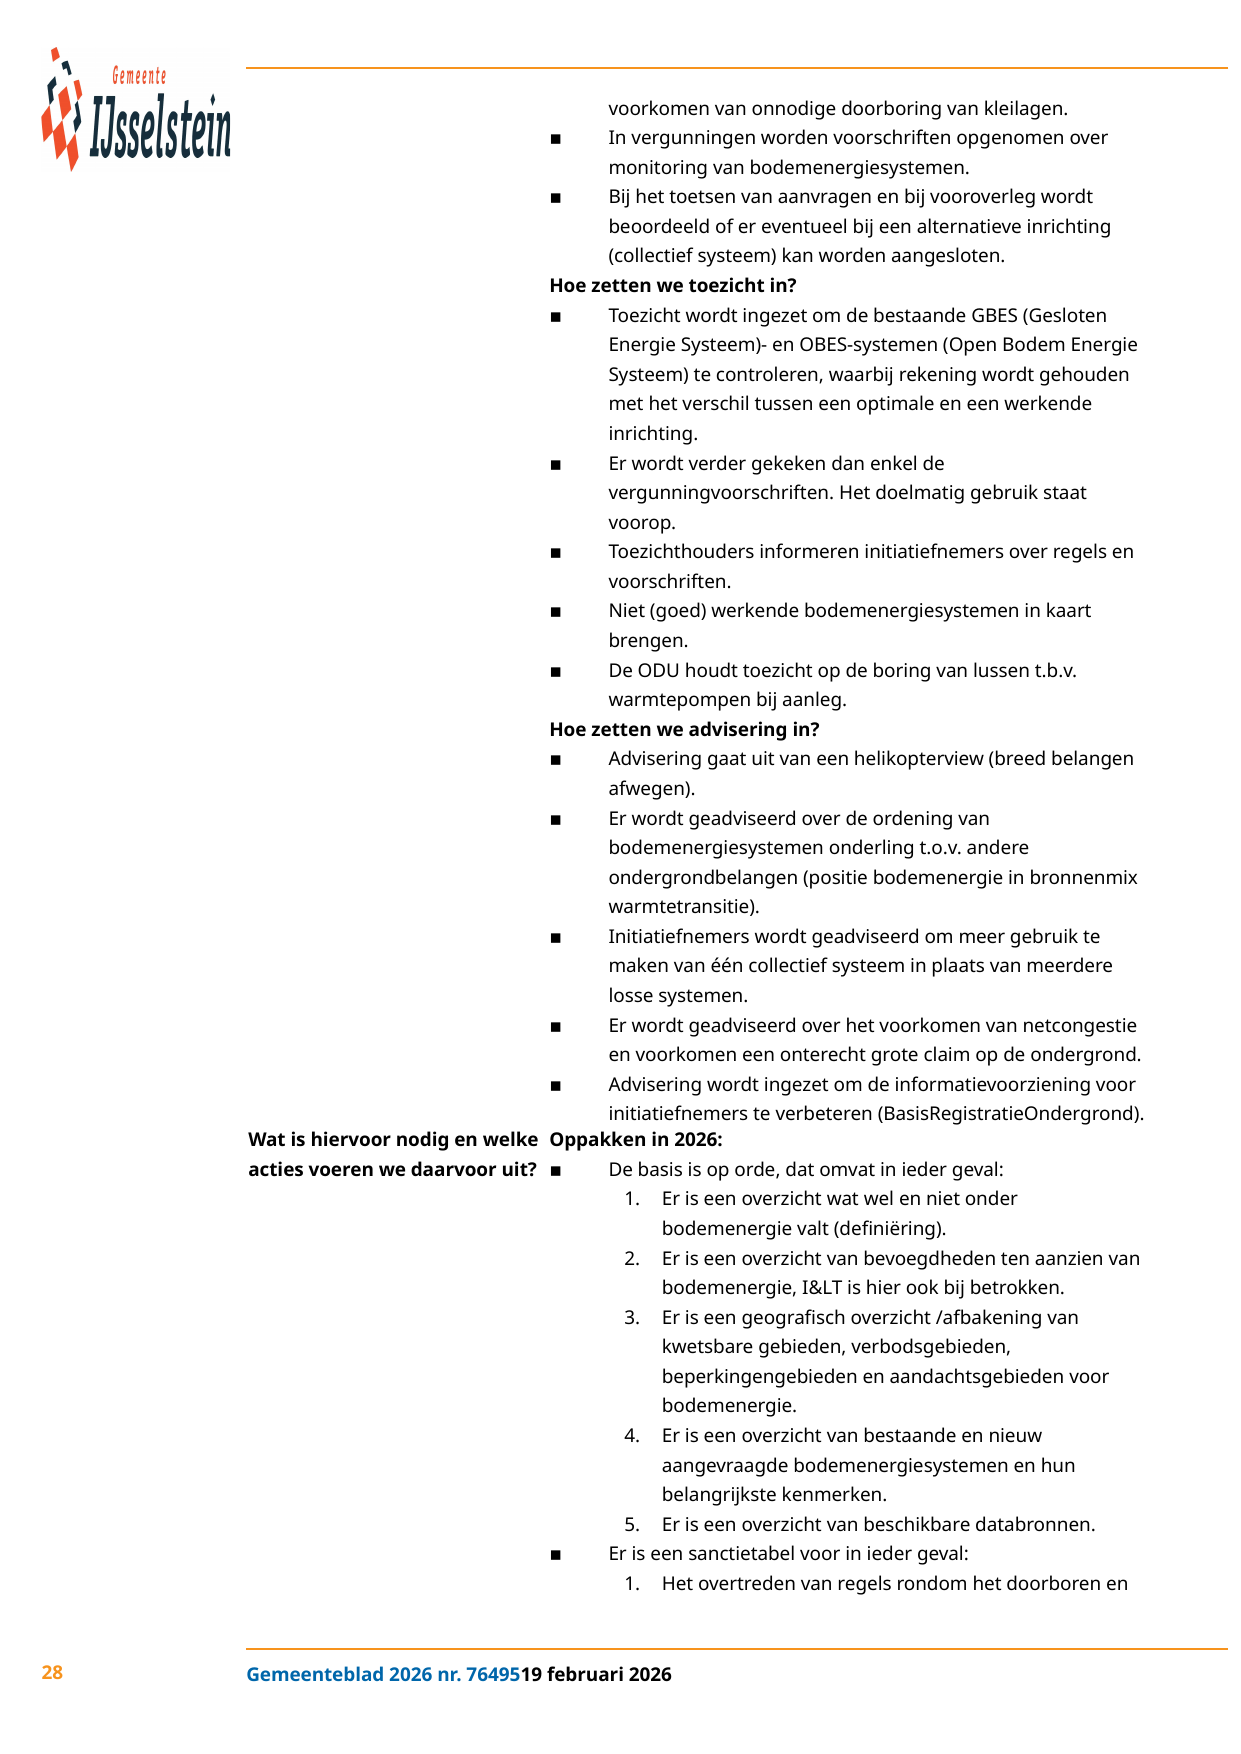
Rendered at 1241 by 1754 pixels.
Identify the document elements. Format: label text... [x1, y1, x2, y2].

table_cell Wat is hiervoor nodig en welke acties voeren we daarvoor uit? [248, 1126, 549, 1596]
table_cell voorkomen van onnodige doorboring van kleilagen. In vergunningen worden voorschriften opgenomen over monitoring van bodemenergiesystemen. Bij het toetsen van aanvragen en bij vooroverleg wordt beoordeeld of er eventueel bij een alternatieve inrichting (collectief systeem) kan worden aangesloten. Hoe zetten we toezicht in? Toezicht wordt ingezet om de bestaande GBES (Gesloten Energie Systeem)- en OBES-systemen (Open Bodem Energie Systeem) te controleren, waarbij rekening wordt gehouden met het verschil tussen een optimale en een werkende inrichting. Er wordt verder gekeken dan enkel de vergunningvoorschriften. Het doelmatig gebruik staat voorop. Toezichthouders informeren initiatiefnemers over regels en voorschriften. Niet (goed) werkende bodemenergiesystemen in kaart brengen. De ODU houdt toezicht op de boring van lussen t.b.v. warmtepompen bij aanleg. Hoe zetten we advisering in? Advisering gaat uit van een helikopterview (breed belangen afwegen). Er wordt geadviseerd over de ordening van bodemenergiesystemen onderling t.o.v. andere ondergrondbelangen (positie bodemenergie in bronnenmix warmtetransitie). Initiatiefnemers wordt geadviseerd om meer gebruik te maken van één collectief systeem in plaats van meerdere losse systemen. Er wordt geadviseerd over het voorkomen van netcongestie en voorkomen een onterecht grote claim op de ondergrond. Advisering wordt ingezet om de informatievoorziening voor initiatiefnemers te verbeteren (BasisRegistratieOndergrond). [549, 95, 1152, 1126]
picture [41, 47, 231, 172]
table_cell [248, 95, 549, 1126]
table_cell Oppakken in 2026: De basis is op orde, dat omvat in ieder geval: Er is een overzicht wat wel en niet onder bodemenergie valt (definiëring). Er is een overzicht van bevoegdheden ten aanzien van bodemenergie, I&LT is hier ook bij betrokken. Er is een geografisch overzicht /afbakening van kwetsbare gebieden, verbodsgebieden, beperkingengebieden en aandachtsgebieden voor bodemenergie. Er is een overzicht van bestaande en nieuw aangevraagde bodemenergiesystemen en hun belangrijkste kenmerken. Er is een overzicht van beschikbare databronnen. Er is een sanctietabel voor in ieder geval: Het overtreden van regels rondom het doorboren en [549, 1126, 1152, 1596]
